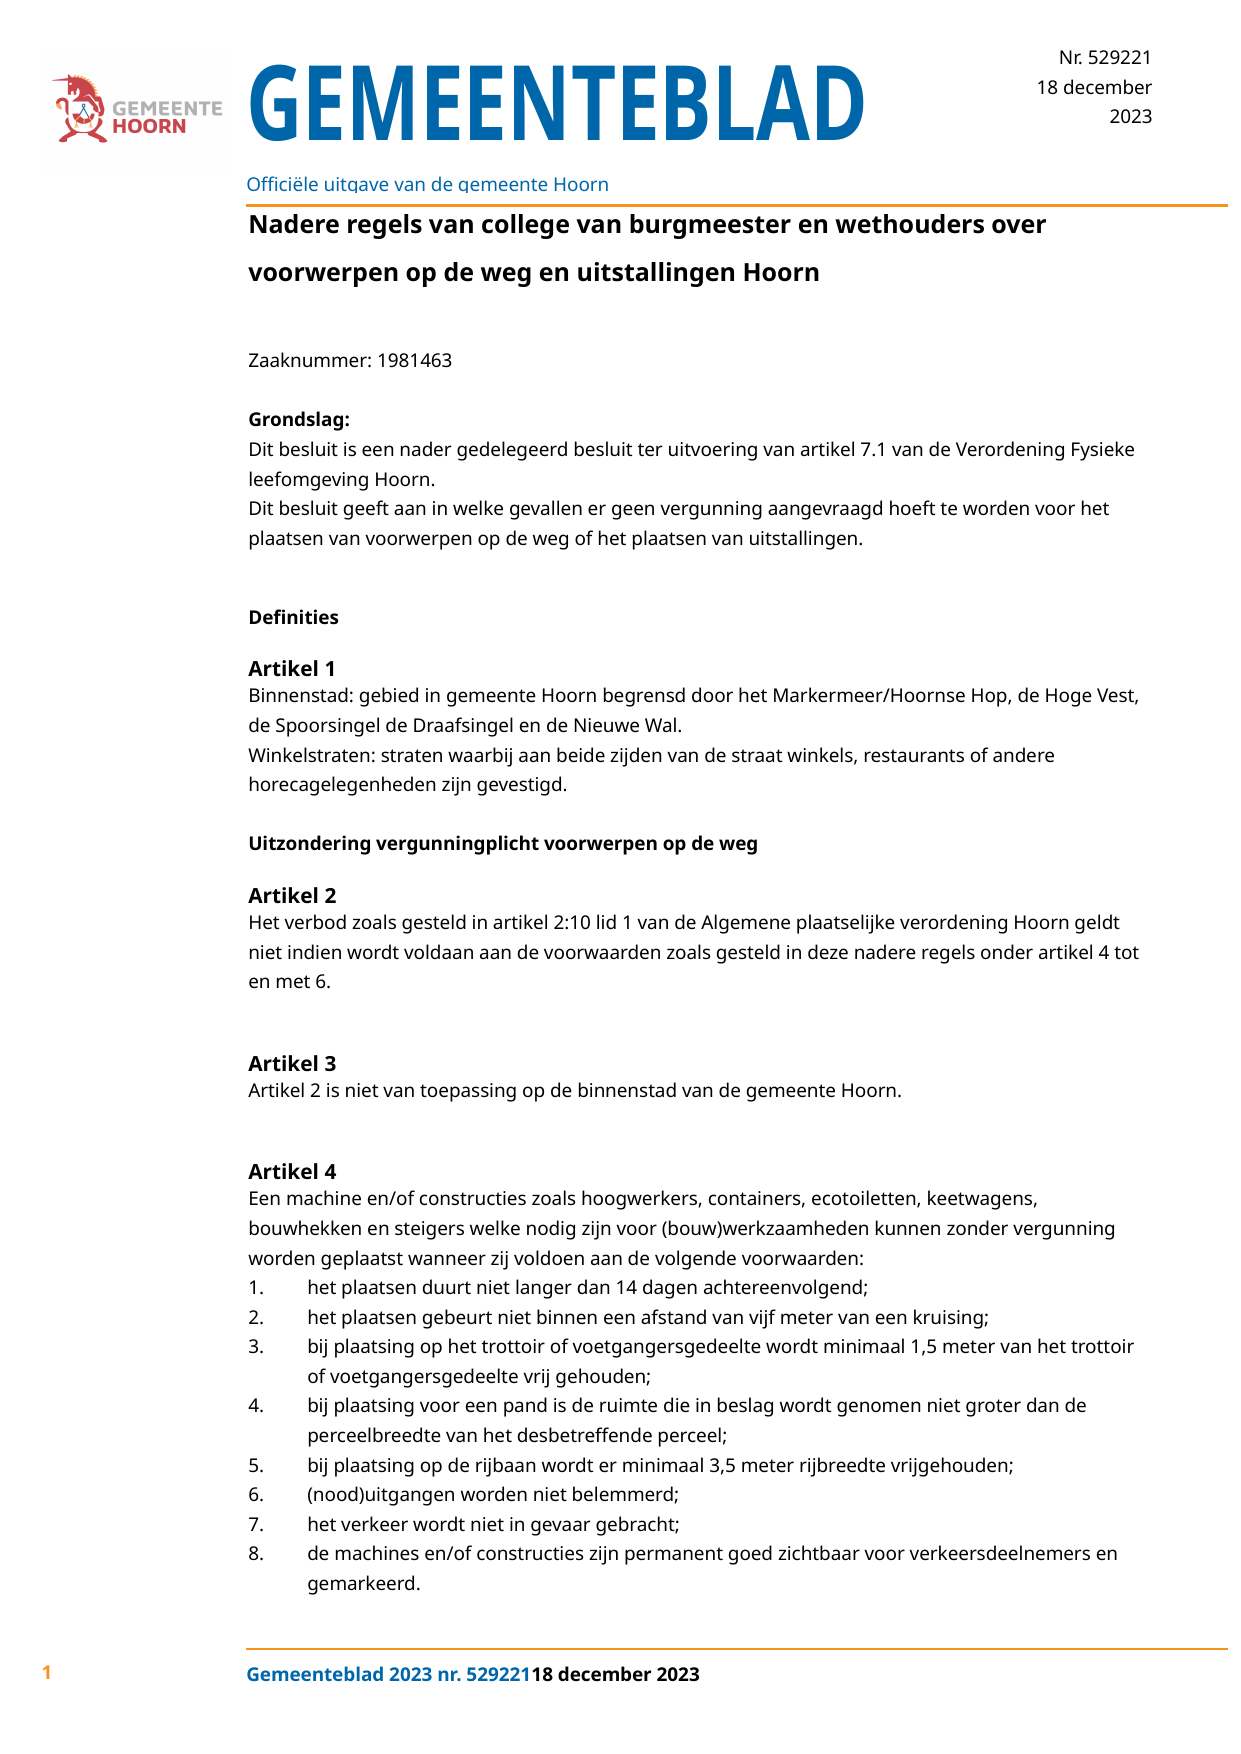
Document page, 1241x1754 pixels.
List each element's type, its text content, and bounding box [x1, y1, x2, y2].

text Nadere regels van college van burgmeester en wethouders over voorwerpen op de weg en uitstallingen Hoorn [248, 207, 1152, 288]
text Artikel 3 [248, 1049, 1152, 1077]
text Een machine en/of constructies zoals hoogwerkers, containers, ecotoiletten, keetwagens, bouwhekken en steigers welke nodig zijn voor (bouw)werkzaamheden kunnen zonder vergunning worden geplaatst wanneer zij voldoen aan de volgende voorwaarden: [248, 1186, 1152, 1270]
text Dit besluit is een nader gedelegeerd besluit ter uitvoering van artikel 7.1 van de Verordening Fysieke leefomgeving Hoorn. [248, 436, 1152, 492]
text Definities [248, 604, 1152, 629]
text Artikel 2 [248, 881, 1152, 909]
list (nood)uitgangen worden niet belemmerd; [248, 1481, 1152, 1507]
text Artikel 1 [248, 654, 1152, 683]
list het verkeer wordt niet in gevaar gebracht; [248, 1511, 1152, 1537]
text Uitzondering vergunningplicht voorwerpen op de weg [248, 831, 1152, 856]
list bij plaatsing op de rijbaan wordt er minimaal 3,5 meter rijbreedte vrijgehouden; [248, 1452, 1152, 1477]
text Grondslag: [248, 407, 1152, 432]
text Dit besluit geeft aan in welke gevallen er geen vergunning aangevraagd hoeft te worden voor het plaatsen van voorwerpen op de weg of het plaatsen van uitstallingen. [248, 495, 1152, 551]
text Zaaknummer: 1981463 [248, 347, 1152, 373]
text Binnenstad: gebied in gemeente Hoorn begrensd door het Markermeer/Hoornse Hop, de Hoge Vest, de Spoorsingel de Draafsingel en de Nieuwe Wal. [248, 683, 1152, 738]
text Artikel 4 [248, 1157, 1152, 1186]
list het plaatsen duurt niet langer dan 14 dagen achtereenvolgend; [248, 1274, 1152, 1300]
text Winkelstraten: straten waarbij aan beide zijden van de straat winkels, restaurants of andere horecagelegenheden zijn gevestigd. [248, 742, 1152, 797]
list het plaatsen gebeurt niet binnen een afstand van vijf meter van een kruising; [248, 1304, 1152, 1329]
text Het verbod zoals gesteld in artikel 2:10 lid 1 van de Algemene plaatselijke verordening Hoorn geldt niet indien wordt voldaan aan de voorwaarden zoals gesteld in deze nadere regels onder artikel 4 tot en met 6. [248, 909, 1152, 994]
text Artikel 2 is niet van toepassing op de binnenstad van de gemeente Hoorn. [248, 1077, 1152, 1103]
list de machines en/of constructies zijn permanent goed zichtbaar voor verkeersdeelnemers en gemarkeerd. [248, 1541, 1152, 1596]
picture [41, 47, 231, 172]
list bij plaatsing voor een pand is de ruimte die in beslag wordt genomen niet groter dan de perceelbreedte van het desbetreffende perceel; [248, 1393, 1152, 1448]
list bij plaatsing op het trottoir of voetgangersgedeelte wordt minimaal 1,5 meter van het trottoir of voetgangersgedeelte vrij gehouden; [248, 1333, 1152, 1389]
